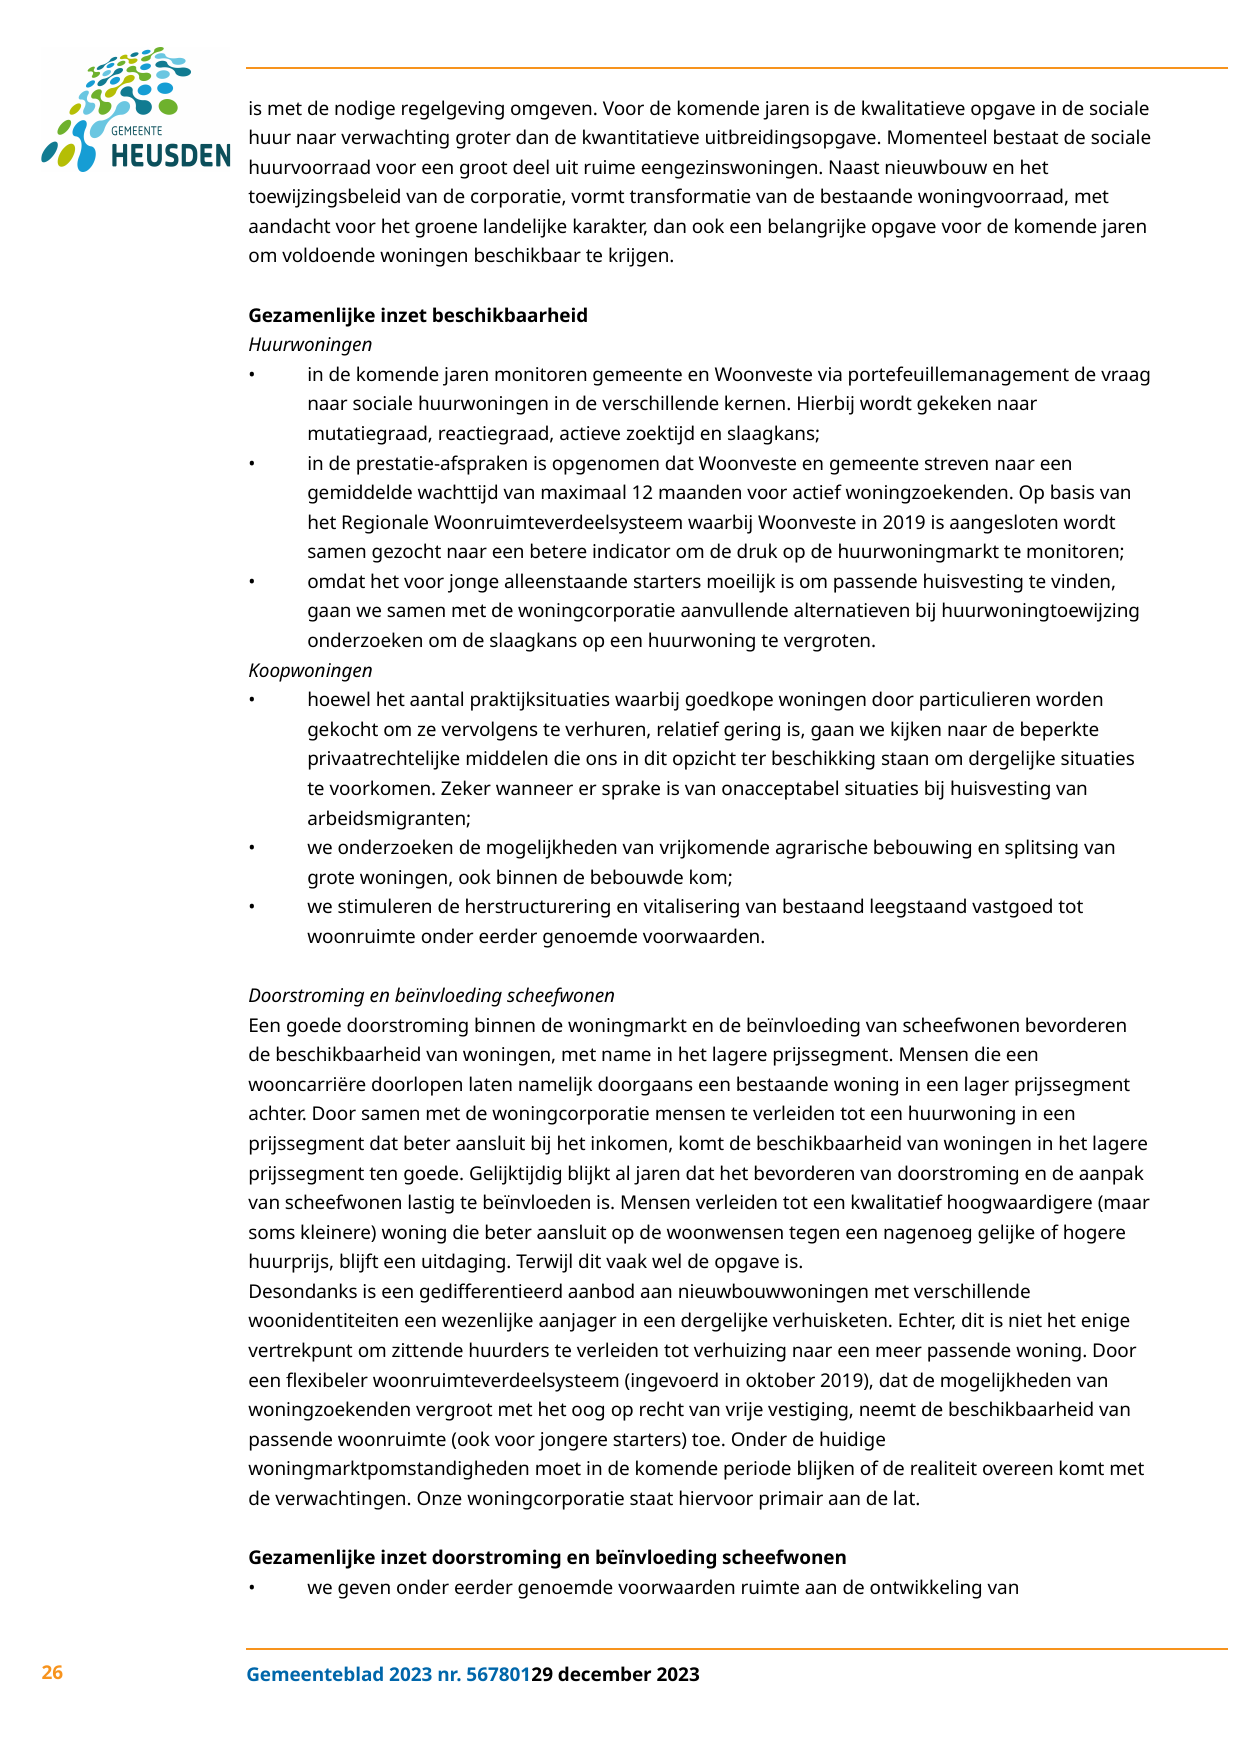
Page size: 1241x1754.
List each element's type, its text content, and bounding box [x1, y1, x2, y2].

list in de prestatie-afspraken is opgenomen dat Woonveste en gemeente streven naar een gemiddelde wachttijd van maximaal 12 maanden voor actief woningzoekenden. Op basis van het Regionale Woonruimteverdeelsysteem waarbij Woonveste in 2019 is aangesloten wordt samen gezocht naar een betere indicator om de druk op de huurwoningmarkt te monitoren; [248, 450, 1152, 564]
list we stimuleren de herstructurering en vitalisering van bestaand leegstaand vastgoed tot woonruimte onder eerder genoemde voorwaarden. [248, 893, 1152, 949]
list omdat het voor jonge alleenstaande starters moeilijk is om passende huisvesting te vinden, gaan we samen met de woningcorporatie aanvullende alternatieven bij huurwoningtoewijzing onderzoeken om de slaagkans op een huurwoning te vergroten. [248, 568, 1152, 653]
text Koopwoningen [248, 657, 1152, 683]
list we geven onder eerder genoemde voorwaarden ruimte aan de ontwikkeling van [248, 1574, 1152, 1600]
text Desondanks is een gedifferentieerd aanbod aan nieuwbouwwoningen met verschillende woonidentiteiten een wezenlijke aanjager in een dergelijke verhuisketen. Echter, dit is niet het enige vertrekpunt om zittende huurders te verleiden tot verhuizing naar een meer passende woning. Door een flexibeler woonruimteverdeelsysteem (ingevoerd in oktober 2019), dat de mogelijkheden van woningzoekenden vergroot met het oog op recht van vrije vestiging, neemt de beschikbaarheid van passende woonruimte (ook voor jongere starters) toe. Onder de huidige woningmarktpomstandigheden moet in de komende periode blijken of de realiteit overeen komt met de verwachtingen. Onze woningcorporatie staat hiervoor primair aan de lat. [248, 1278, 1152, 1511]
text Gezamenlijke inzet beschikbaarheid [248, 302, 1152, 328]
text is met de nodige regelgeving omgeven. Voor de komende jaren is de kwalitatieve opgave in de sociale huur naar verwachting groter dan de kwantitatieve uitbreidingsopgave. Momenteel bestaat de sociale huurvoorraad voor een groot deel uit ruime eengezinswoningen. Naast nieuwbouw en het toewijzingsbeleid van de corporatie, vormt transformatie van de bestaande woningvoorraad, met aandacht voor het groene landelijke karakter, dan ook een belangrijke opgave voor de komende jaren om voldoende woningen beschikbaar te krijgen. [248, 95, 1152, 268]
text Doorstroming en beïnvloeding scheefwonen [248, 982, 1152, 1008]
text Gezamenlijke inzet doorstroming en beïnvloeding scheefwonen [248, 1544, 1152, 1570]
list hoewel het aantal praktijksituaties waarbij goedkope woningen door particulieren worden gekocht om ze vervolgens te verhuren, relatief gering is, gaan we kijken naar de beperkte privaatrechtelijke middelen die ons in dit opzicht ter beschikking staan om dergelijke situaties te voorkomen. Zeker wanneer er sprake is van onacceptabel situaties bij huisvesting van arbeidsmigranten; [248, 686, 1152, 831]
picture [41, 47, 231, 172]
list we onderzoeken de mogelijkheden van vrijkomende agrarische bebouwing en splitsing van grote woningen, ook binnen de bebouwde kom; [248, 834, 1152, 890]
text Huurwoningen [248, 331, 1152, 357]
list in de komende jaren monitoren gemeente en Woonveste via portefeuillemanagement de vraag naar sociale huurwoningen in de verschillende kernen. Hierbij wordt gekeken naar mutatiegraad, reactiegraad, actieve zoektijd en slaagkans; [248, 361, 1152, 446]
text Een goede doorstroming binnen de woningmarkt en de beïnvloeding van scheefwonen bevorderen de beschikbaarheid van woningen, met name in het lagere prijssegment. Mensen die een wooncarriëre doorlopen laten namelijk doorgaans een bestaande woning in een lager prijssegment achter. Door samen met de woningcorporatie mensen te verleiden tot een huurwoning in een prijssegment dat beter aansluit bij het inkomen, komt de beschikbaarheid van woningen in het lagere prijssegment ten goede. Gelijktijdig blijkt al jaren dat het bevorderen van doorstroming en de aanpak van scheefwonen lastig te beïnvloeden is. Mensen verleiden tot een kwalitatief hoogwaardigere (maar soms kleinere) woning die beter aansluit op de woonwensen tegen een nagenoeg gelijke of hogere huurprijs, blijft een uitdaging. Terwijl dit vaak wel de opgave is. [248, 1012, 1152, 1274]
